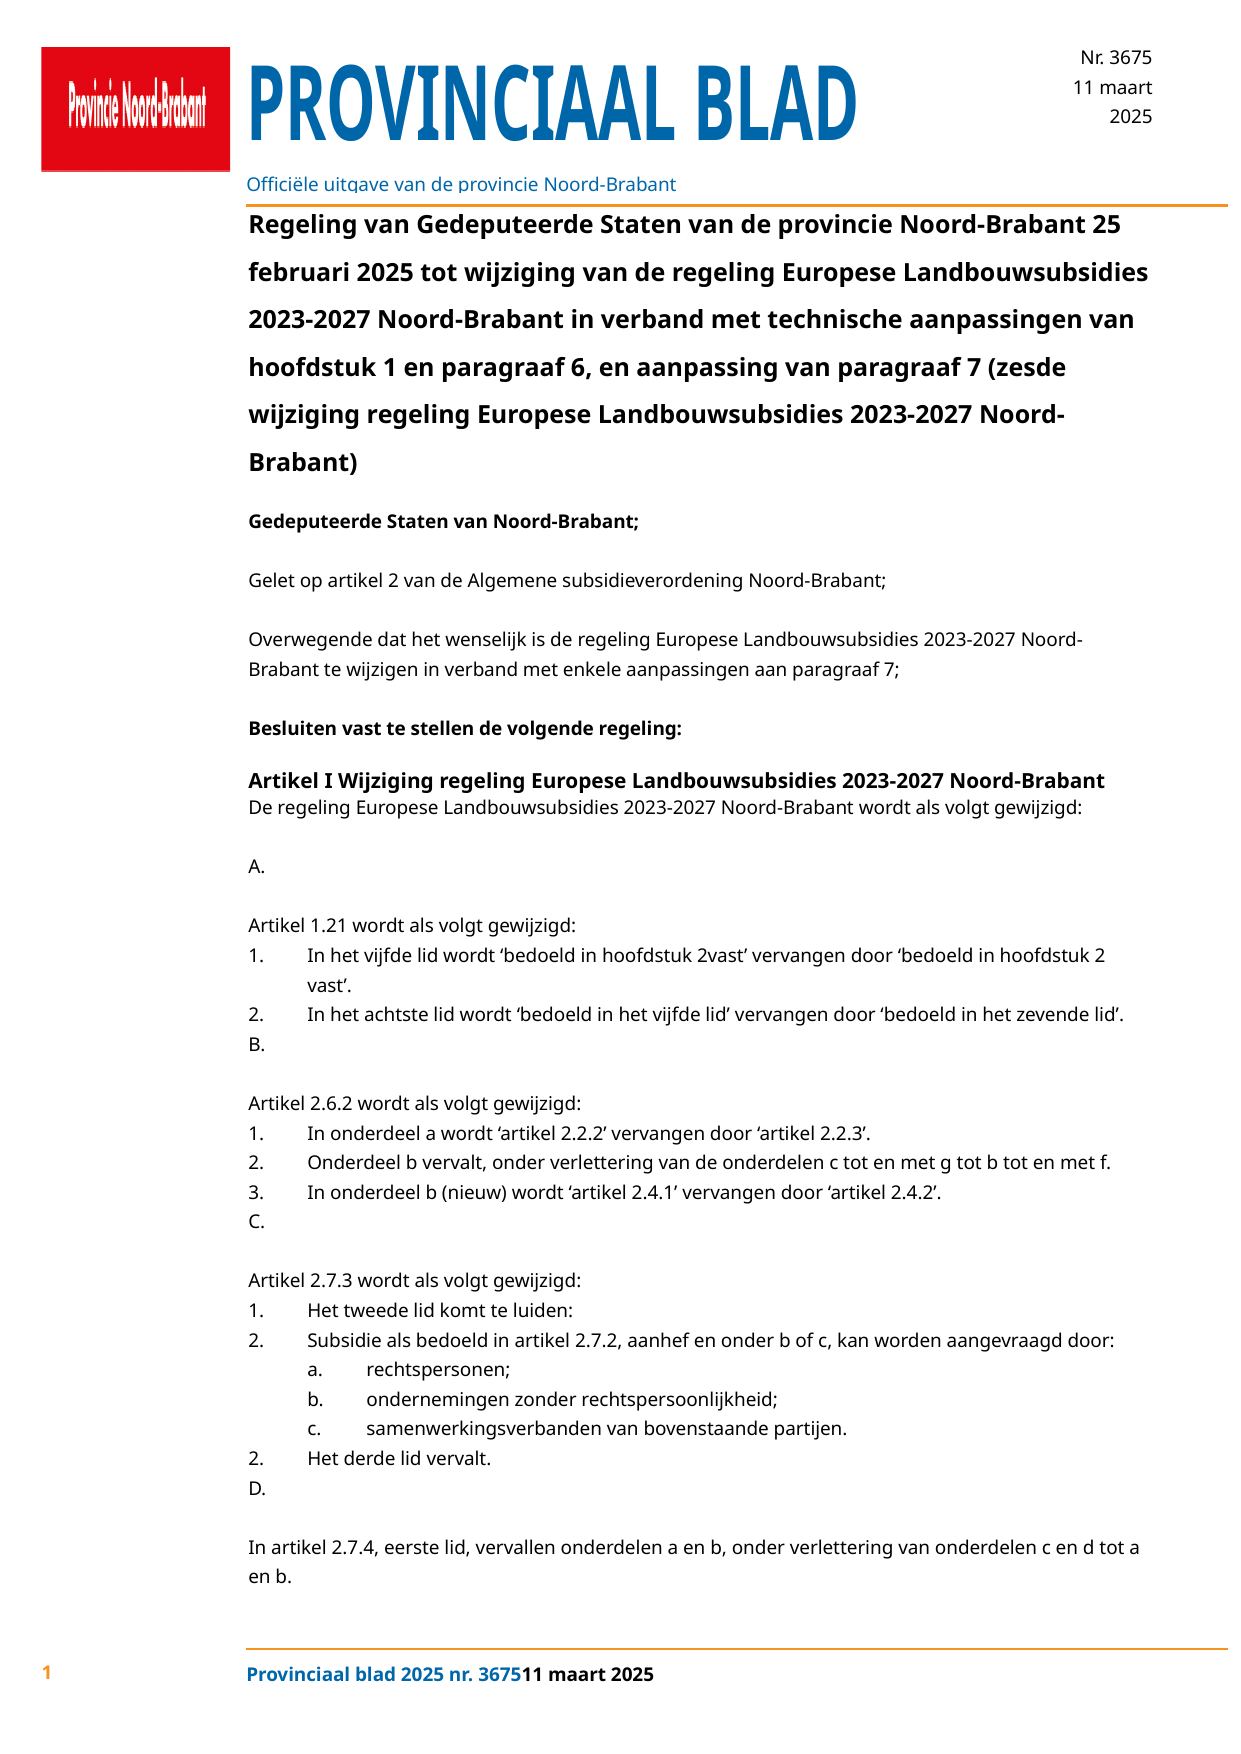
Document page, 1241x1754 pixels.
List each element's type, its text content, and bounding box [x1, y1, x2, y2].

text A. [248, 853, 1152, 879]
picture [41, 47, 231, 172]
list In het achtste lid wordt ‘bedoeld in het vijfde lid’ vervangen door ‘bedoeld in het zevende lid’. [248, 1001, 1152, 1027]
text Regeling van Gedeputeerde Staten van de provincie Noord-Brabant 25 februari 2025 tot wijziging van de regeling Europese Landbouwsubsidies 2023-2027 Noord-Brabant in verband met technische aanpassingen van hoofdstuk 1 en paragraaf 6, en aanpassing van paragraaf 7 (zesde wijziging regeling Europese Landbouwsubsidies 2023-2027 Noord-Brabant) [248, 207, 1152, 479]
text In artikel 2.7.4, eerste lid, vervallen onderdelen a en b, onder verlettering van onderdelen c en d tot a en b. [248, 1534, 1152, 1589]
text Gedeputeerde Staten van Noord-Brabant; [248, 508, 1152, 534]
text C. [248, 1208, 1152, 1234]
text D. [248, 1475, 1152, 1500]
list rechtspersonen; [307, 1356, 1152, 1382]
text Artikel 2.7.3 wordt als volgt gewijzigd: [248, 1268, 1152, 1293]
list ondernemingen zonder rechtspersoonlijkheid; [307, 1386, 1152, 1412]
list samenwerkingsverbanden van bovenstaande partijen. [307, 1416, 1152, 1441]
text B. [248, 1031, 1152, 1057]
list Onderdeel b vervalt, onder verlettering van de onderdelen c tot en met g tot b tot en met f. [248, 1149, 1152, 1175]
list Het derde lid vervalt. [248, 1445, 1152, 1471]
text De regeling Europese Landbouwsubsidies 2023-2027 Noord-Brabant wordt als volgt gewijzigd: [248, 794, 1152, 820]
list In onderdeel a wordt ‘artikel 2.2.2’ vervangen door ‘artikel 2.2.3’. [248, 1120, 1152, 1145]
list Subsidie als bedoeld in artikel 2.7.2, aanhef en onder b of c, kan worden aangevraagd door: [248, 1327, 1152, 1352]
text Artikel 2.6.2 wordt als volgt gewijzigd: [248, 1090, 1152, 1116]
text Artikel 1.21 wordt als volgt gewijzigd: [248, 913, 1152, 938]
text Gelet op artikel 2 van de Algemene subsidieverordening Noord-Brabant; [248, 567, 1152, 593]
list In het vijfde lid wordt ‘bedoeld in hoofdstuk 2vast’ vervangen door ‘bedoeld in hoofdstuk 2 vast’. [248, 942, 1152, 997]
text Besluiten vast te stellen de volgende regeling: [248, 715, 1152, 741]
text Overwegende dat het wenselijk is de regeling Europese Landbouwsubsidies 2023-2027 Noord-Brabant te wijzigen in verband met enkele aanpassingen aan paragraaf 7; [248, 627, 1152, 682]
list Het tweede lid komt te luiden: [248, 1297, 1152, 1323]
text Artikel I Wijziging regeling Europese Landbouwsubsidies 2023-2027 Noord-Brabant [248, 766, 1152, 794]
list In onderdeel b (nieuw) wordt ‘artikel 2.4.1’ vervangen door ‘artikel 2.4.2’. [248, 1179, 1152, 1204]
